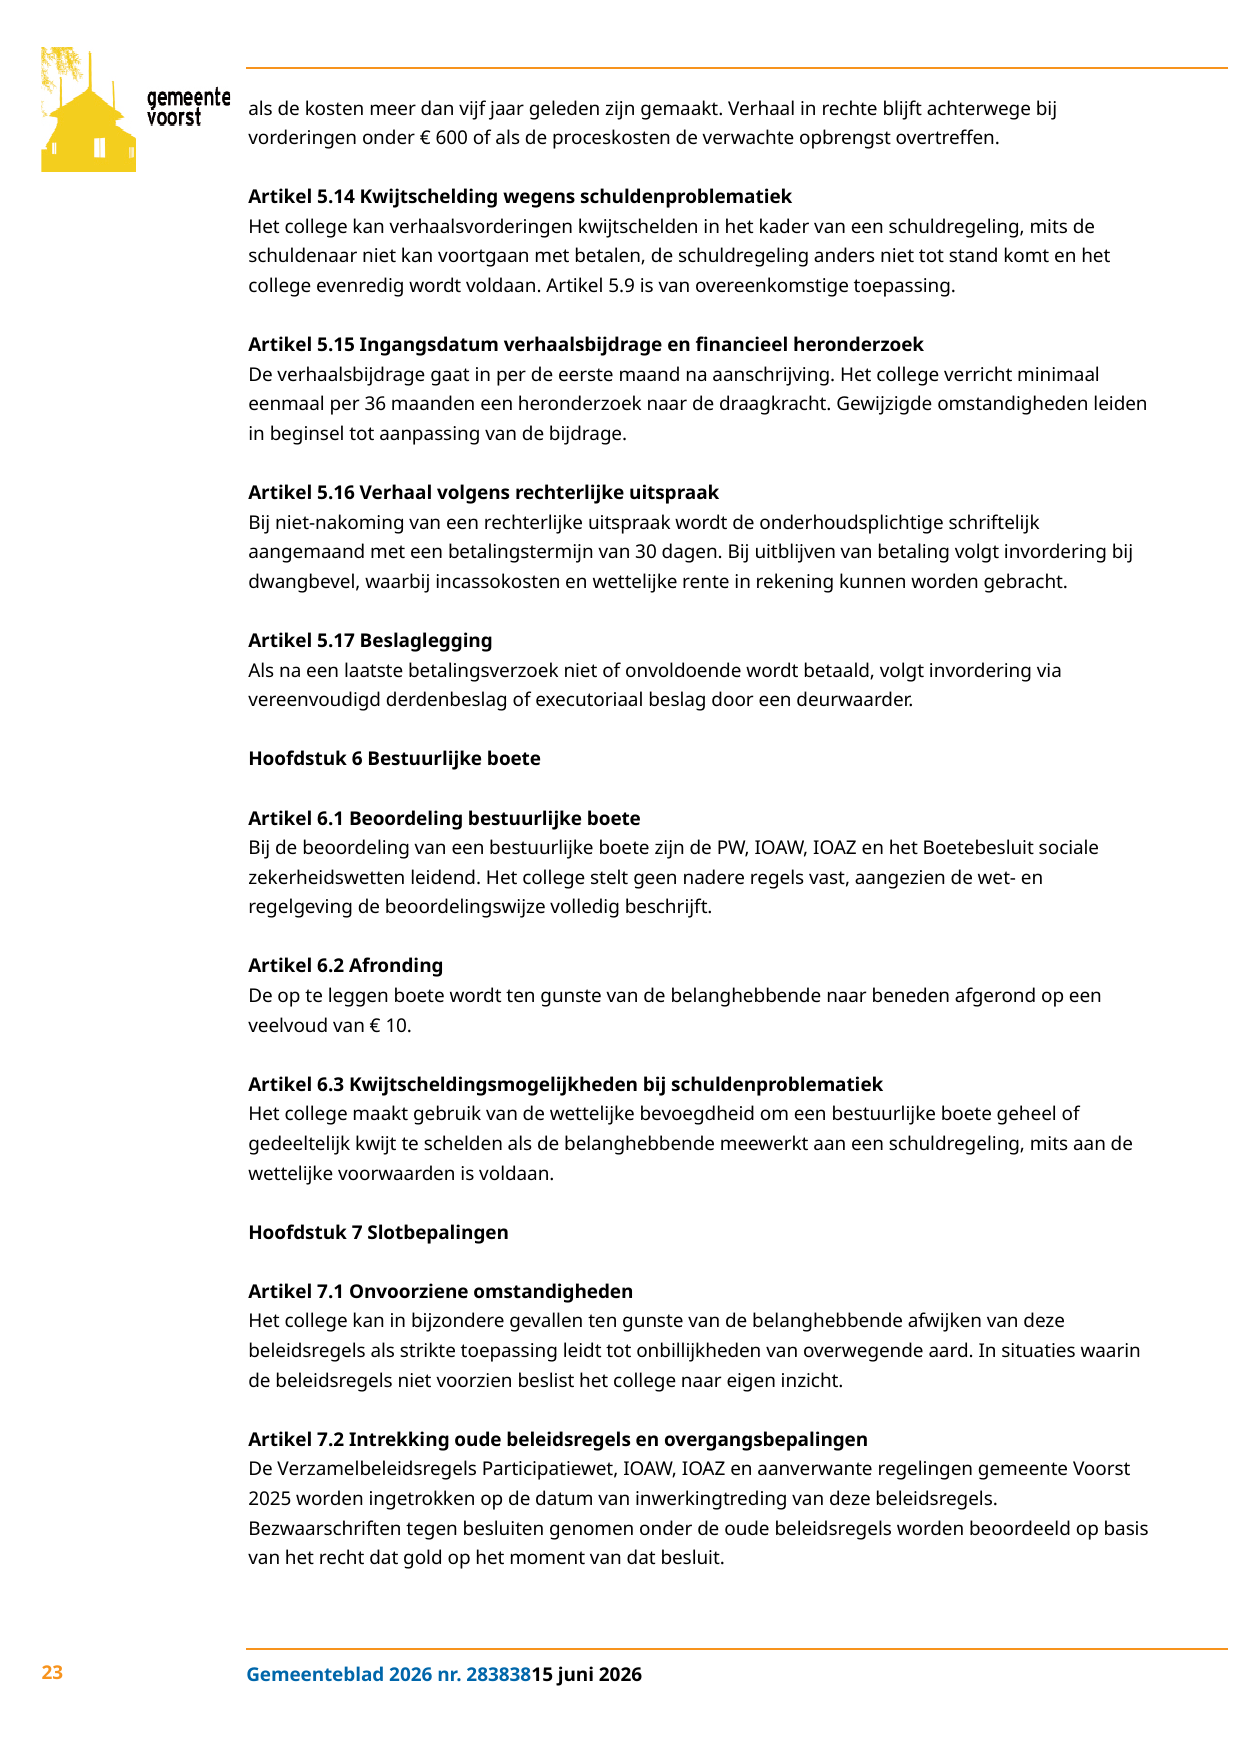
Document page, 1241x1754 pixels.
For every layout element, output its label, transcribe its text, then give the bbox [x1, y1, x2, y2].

text Artikel 6.3 Kwijtscheldingsmogelijkheden bij schuldenproblematiek [248, 1071, 1152, 1097]
text Bij niet-nakoming van een rechterlijke uitspraak wordt de onderhoudsplichtige schriftelijk aangemaand met een betalingstermijn van 30 dagen. Bij uitblijven van betaling volgt invordering bij dwangbevel, waarbij incassokosten en wettelijke rente in rekening kunnen worden gebracht. [248, 509, 1152, 594]
text Het college kan in bijzondere gevallen ten gunste van de belanghebbende afwijken van deze beleidsregels als strikte toepassing leidt tot onbillijkheden van overwegende aard. In situaties waarin de beleidsregels niet voorzien beslist het college naar eigen inzicht. [248, 1308, 1152, 1393]
text Artikel 7.1 Onvoorziene omstandigheden [248, 1278, 1152, 1304]
text Artikel 5.15 Ingangsdatum verhaalsbijdrage en financieel heronderzoek [248, 331, 1152, 357]
text Het college kan verhaalsvorderingen kwijtschelden in het kader van een schuldregeling, mits de schuldenaar niet kan voortgaan met betalen, de schuldregeling anders niet tot stand komt en het college evenredig wordt voldaan. Artikel 5.9 is van overeenkomstige toepassing. [248, 213, 1152, 298]
text Artikel 5.14 Kwijtschelding wegens schuldenproblematiek [248, 183, 1152, 209]
text Artikel 5.16 Verhaal volgens rechterlijke uitspraak [248, 479, 1152, 505]
text Bij de beoordeling van een bestuurlijke boete zijn de PW, IOAW, IOAZ en het Boetebesluit sociale zekerheidswetten leidend. Het college stelt geen nadere regels vast, aangezien de wet- en regelgeving de beoordelingswijze volledig beschrijft. [248, 834, 1152, 919]
text Artikel 5.17 Beslaglegging [248, 627, 1152, 653]
text De op te leggen boete wordt ten gunste van de belanghebbende naar beneden afgerond op een veelvoud van € 10. [248, 982, 1152, 1038]
picture [41, 47, 231, 172]
text Hoofdstuk 7 Slotbepalingen [248, 1219, 1152, 1245]
text Artikel 6.1 Beoordeling bestuurlijke boete [248, 805, 1152, 831]
text Artikel 6.2 Afronding [248, 953, 1152, 978]
text De Verzamelbeleidsregels Participatiewet, IOAW, IOAZ en aanverwante regelingen gemeente Voorst 2025 worden ingetrokken op de datum van inwerkingtreding van deze beleidsregels. Bezwaarschriften tegen besluiten genomen onder de oude beleidsregels worden beoordeeld op basis van het recht dat gold op het moment van dat besluit. [248, 1456, 1152, 1570]
text Het college maakt gebruik van de wettelijke bevoegdheid om een bestuurlijke boete geheel of gedeeltelijk kwijt te schelden als de belanghebbende meewerkt aan een schuldregeling, mits aan de wettelijke voorwaarden is voldaan. [248, 1101, 1152, 1186]
text Hoofdstuk 6 Bestuurlijke boete [248, 746, 1152, 771]
text De verhaalsbijdrage gaat in per de eerste maand na aanschrijving. Het college verricht minimaal eenmaal per 36 maanden een heronderzoek naar de draagkracht. Gewijzigde omstandigheden leiden in beginsel tot aanpassing van de bijdrage. [248, 361, 1152, 446]
text als de kosten meer dan vijf jaar geleden zijn gemaakt. Verhaal in rechte blijft achterwege bij vorderingen onder € 600 of als de proceskosten de verwachte opbrengst overtreffen. [248, 95, 1152, 150]
text Als na een laatste betalingsverzoek niet of onvoldoende wordt betaald, volgt invordering via vereenvoudigd derdenbeslag of executoriaal beslag door een deurwaarder. [248, 657, 1152, 712]
text Artikel 7.2 Intrekking oude beleidsregels en overgangsbepalingen [248, 1426, 1152, 1452]
